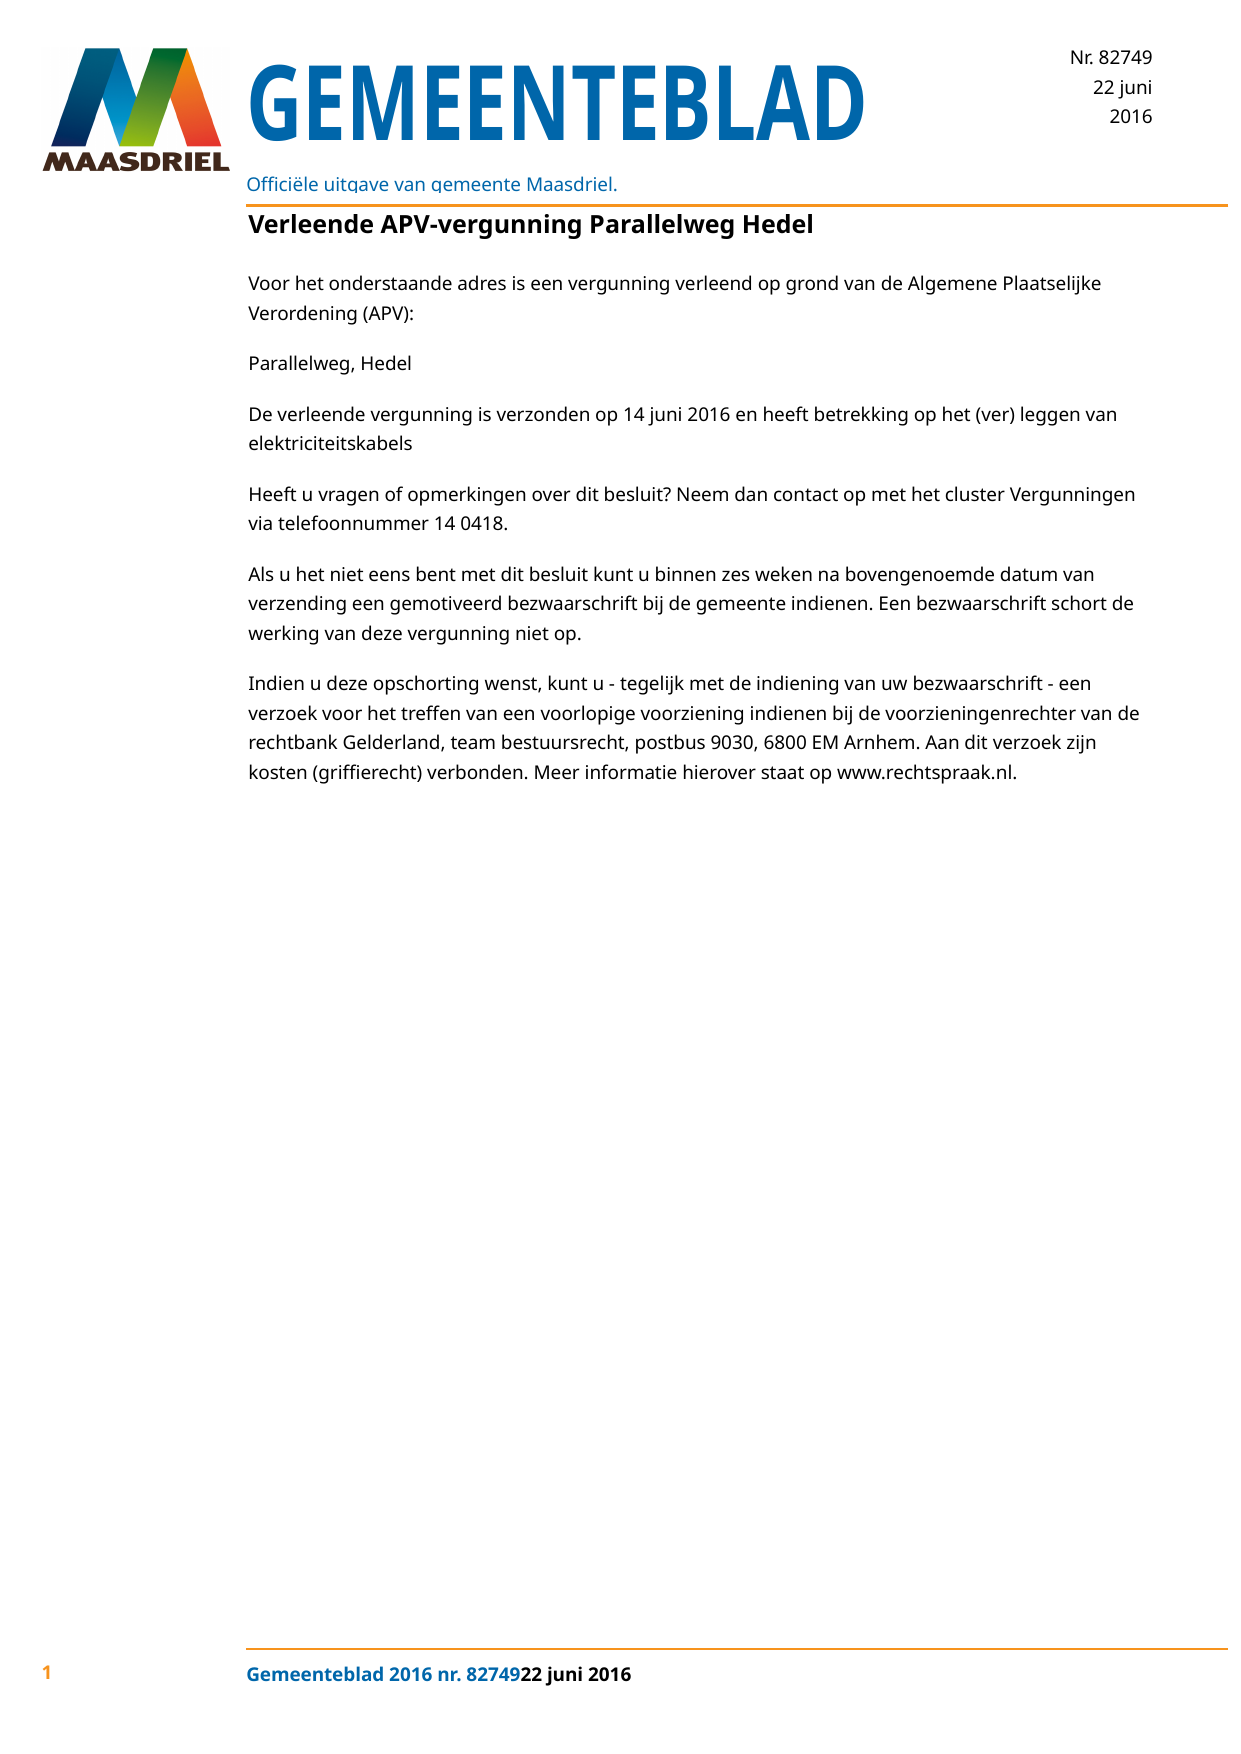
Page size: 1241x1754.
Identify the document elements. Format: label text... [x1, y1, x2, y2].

text Verleende APV-vergunning Parallelweg Hedel [248, 207, 1152, 241]
text Indien u deze opschorting wenst, kunt u - tegelijk met de indiening van uw bezwaarschrift - een verzoek voor het treffen van een voorlopige voorziening indienen bij de voorzieningenrechter van de rechtbank Gelderland, team bestuursrecht, postbus 9030, 6800 EM Arnhem. Aan dit verzoek zijn kosten (griffierecht) verbonden. Meer informatie hierover staat op www.rechtspraak.nl. [248, 670, 1152, 785]
text Voor het onderstaande adres is een vergunning verleend op grond van de Algemene Plaatselijke Verordening (APV): [248, 270, 1152, 326]
text Parallelweg, Hedel [248, 350, 1152, 376]
text Als u het niet eens bent met dit besluit kunt u binnen zes weken na bovengenoemde datum van verzending een gemotiveerd bezwaarschrift bij de gemeente indienen. Een bezwaarschrift schort de werking van deze vergunning niet op. [248, 561, 1152, 646]
text Heeft u vragen of opmerkingen over dit besluit? Neem dan contact op met het cluster Vergunningen via telefoonnummer 14 0418. [248, 481, 1152, 536]
picture [41, 47, 231, 172]
text De verleende vergunning is verzonden op 14 juni 2016 en heeft betrekking op het (ver) leggen van elektriciteitskabels [248, 401, 1152, 456]
